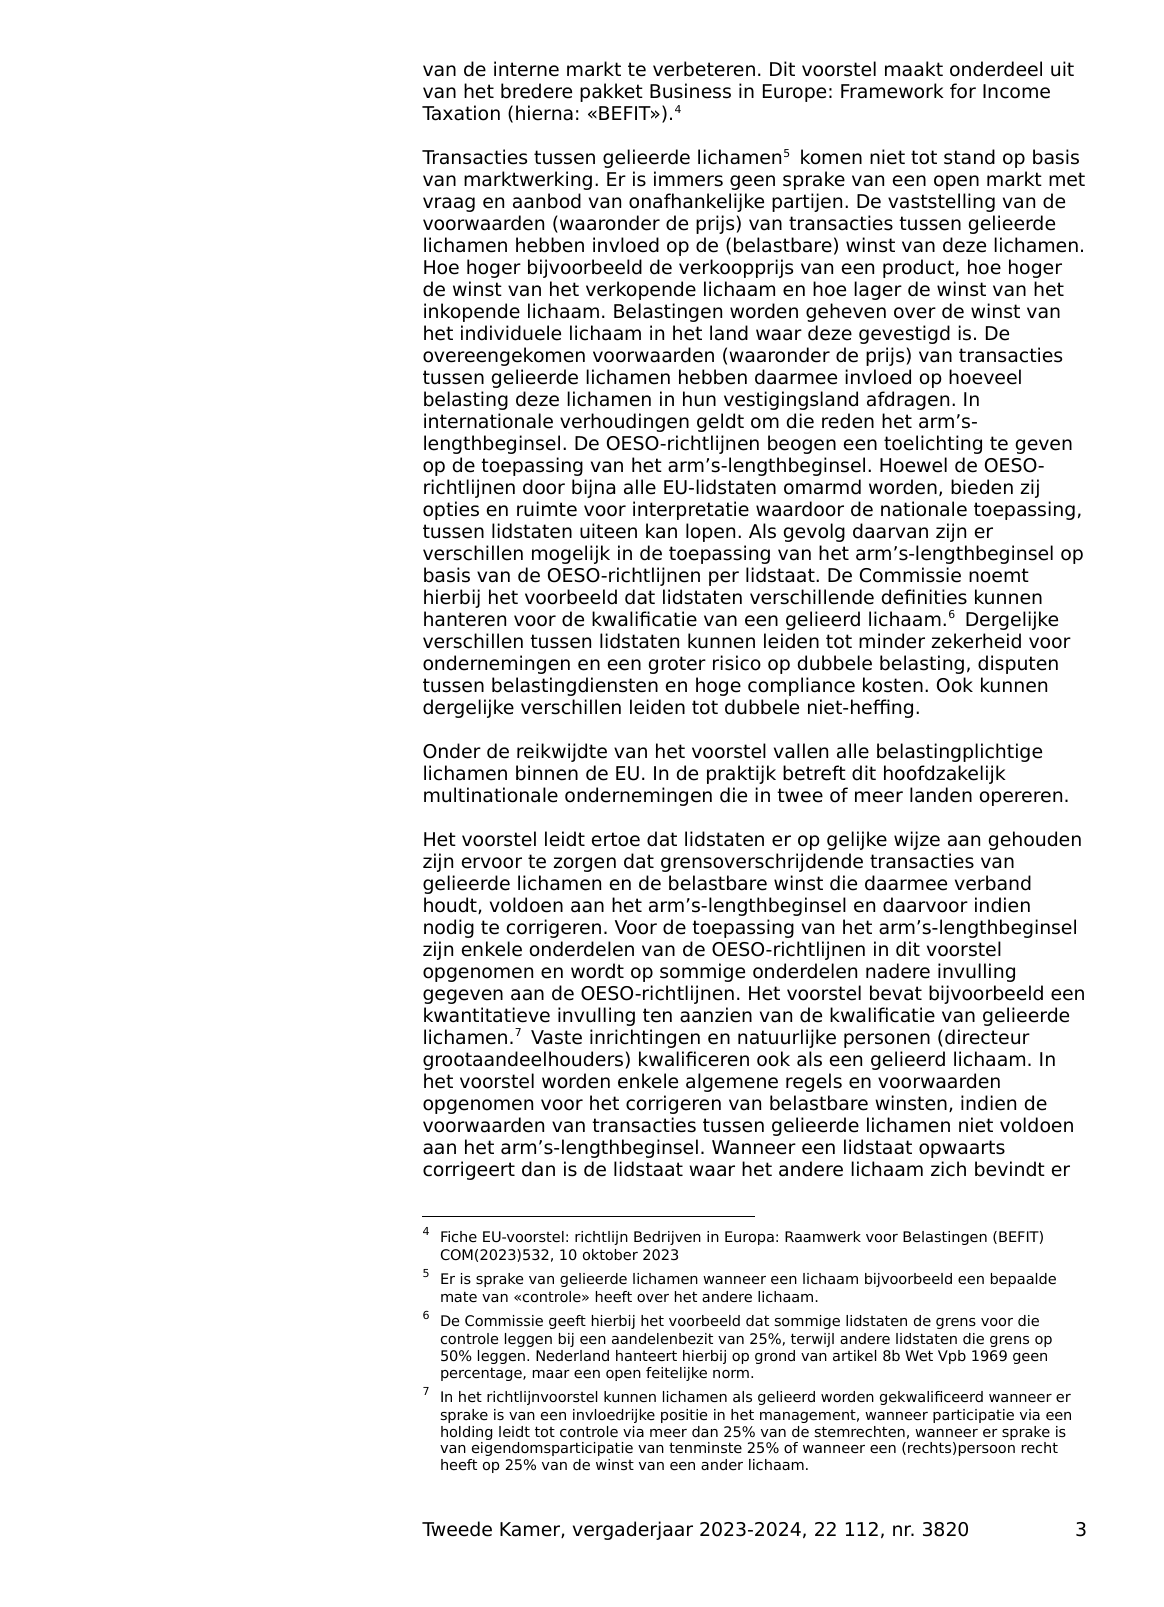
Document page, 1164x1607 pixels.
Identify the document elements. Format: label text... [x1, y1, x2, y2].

text Fiche EU-voorstel: richtlijn Bedrijven in Europa: Raamwerk voor Belastingen (BEFIT) COM(2023)532, 10 oktober 2023 [422, 1225, 1087, 1264]
text In het richtlijnvoorstel kunnen lichamen als gelieerd worden gekwalificeerd wanneer er sprake is van een invloedrijke positie in het management, wanneer participatie via een holding leidt tot controle via meer dan 25% van de stemrechten, wanneer er sprake is van eigendomsparticipatie van tenminste 25% of wanneer een (rechts)persoon recht heeft op 25% van de winst van een ander lichaam. [422, 1385, 1087, 1474]
text De Commissie geeft hierbij het voorbeeld dat sommige lidstaten de grens voor die controle leggen bij een aandelenbezit van 25%, terwijl andere lidstaten die grens op 50% leggen. Nederland hanteert hierbij op grond van artikel 8b Wet Vpb 1969 geen percentage, maar een open feitelijke norm. [422, 1309, 1087, 1382]
text Het voorstel leidt ertoe dat lidstaten er op gelijke wijze aan gehouden zijn ervoor te zorgen dat grensoverschrijdende transacties van gelieerde lichamen en de belastbare winst die daarmee verband houdt, voldoen aan het arm’s-lengthbeginsel en daarvoor indien nodig te corrigeren. Voor de toepassing van het arm’s-lengthbeginsel zijn enkele onderdelen van de OESO-richtlijnen in dit voorstel opgenomen en wordt op sommige onderdelen nadere invulling gegeven aan de OESO-richtlijnen. Het voorstel bevat bijvoorbeeld een kwantitatieve invulling ten aanzien van de kwalificatie van gelieerde lichamen. Vaste inrichtingen en natuurlijke personen (directeur grootaandeelhouders) kwalificeren ook als een gelieerd lichaam. In het voorstel worden enkele algemene regels en voorwaarden opgenomen voor het corrigeren van belastbare winsten, indien de voorwaarden van transacties tussen gelieerde lichamen niet voldoen aan het arm’s-lengthbeginsel. Wanneer een lidstaat opwaarts corrigeert dan is de lidstaat waar het andere lichaam zich bevindt er [422, 829, 1087, 1181]
text Er is sprake van gelieerde lichamen wanneer een lichaam bijvoorbeeld een bepaalde mate van «controle» heeft over het andere lichaam. [422, 1267, 1087, 1306]
text van de interne markt te verbeteren. Dit voorstel maakt onderdeel uit van het bredere pakket Business in Europe: Framework for Income Taxation (hierna: «BEFIT»). [422, 59, 1087, 125]
text Transacties tussen gelieerde lichamen komen niet tot stand op basis van marktwerking. Er is immers geen sprake van een open markt met vraag en aanbod van onafhankelijke partijen. De vaststelling van de voorwaarden (waaronder de prijs) van transacties tussen gelieerde lichamen hebben invloed op de (belastbare) winst van deze lichamen. Hoe hoger bijvoorbeeld de verkoopprijs van een product, hoe hoger de winst van het verkopende lichaam en hoe lager de winst van het inkopende lichaam. Belastingen worden geheven over de winst van het individuele lichaam in het land waar deze gevestigd is. De overeengekomen voorwaarden (waaronder de prijs) van transacties tussen gelieerde lichamen hebben daarmee invloed op hoeveel belasting deze lichamen in hun vestigingsland afdragen. In internationale verhoudingen geldt om die reden het arm’s-lengthbeginsel. De OESO-richtlijnen beogen een toelichting te geven op de toepassing van het arm’s-lengthbeginsel. Hoewel de OESO-richtlijnen door bijna alle EU-lidstaten omarmd worden, bieden zij opties en ruimte voor interpretatie waardoor de nationale toepassing, tussen lidstaten uiteen kan lopen. Als gevolg daarvan zijn er verschillen mogelijk in de toepassing van het arm’s-lengthbeginsel op basis van de OESO-richtlijnen per lidstaat. De Commissie noemt hierbij het voorbeeld dat lidstaten verschillende definities kunnen hanteren voor de kwalificatie van een gelieerd lichaam. Dergelijke verschillen tussen lidstaten kunnen leiden tot minder zekerheid voor ondernemingen en een groter risico op dubbele belasting, disputen tussen belastingdiensten en hoge compliance kosten. Ook kunnen dergelijke verschillen leiden tot dubbele niet-heffing. [422, 147, 1087, 719]
text Onder de reikwijdte van het voorstel vallen alle belastingplichtige lichamen binnen de EU. In de praktijk betreft dit hoofdzakelijk multinationale ondernemingen die in twee of meer landen opereren. [422, 741, 1087, 807]
